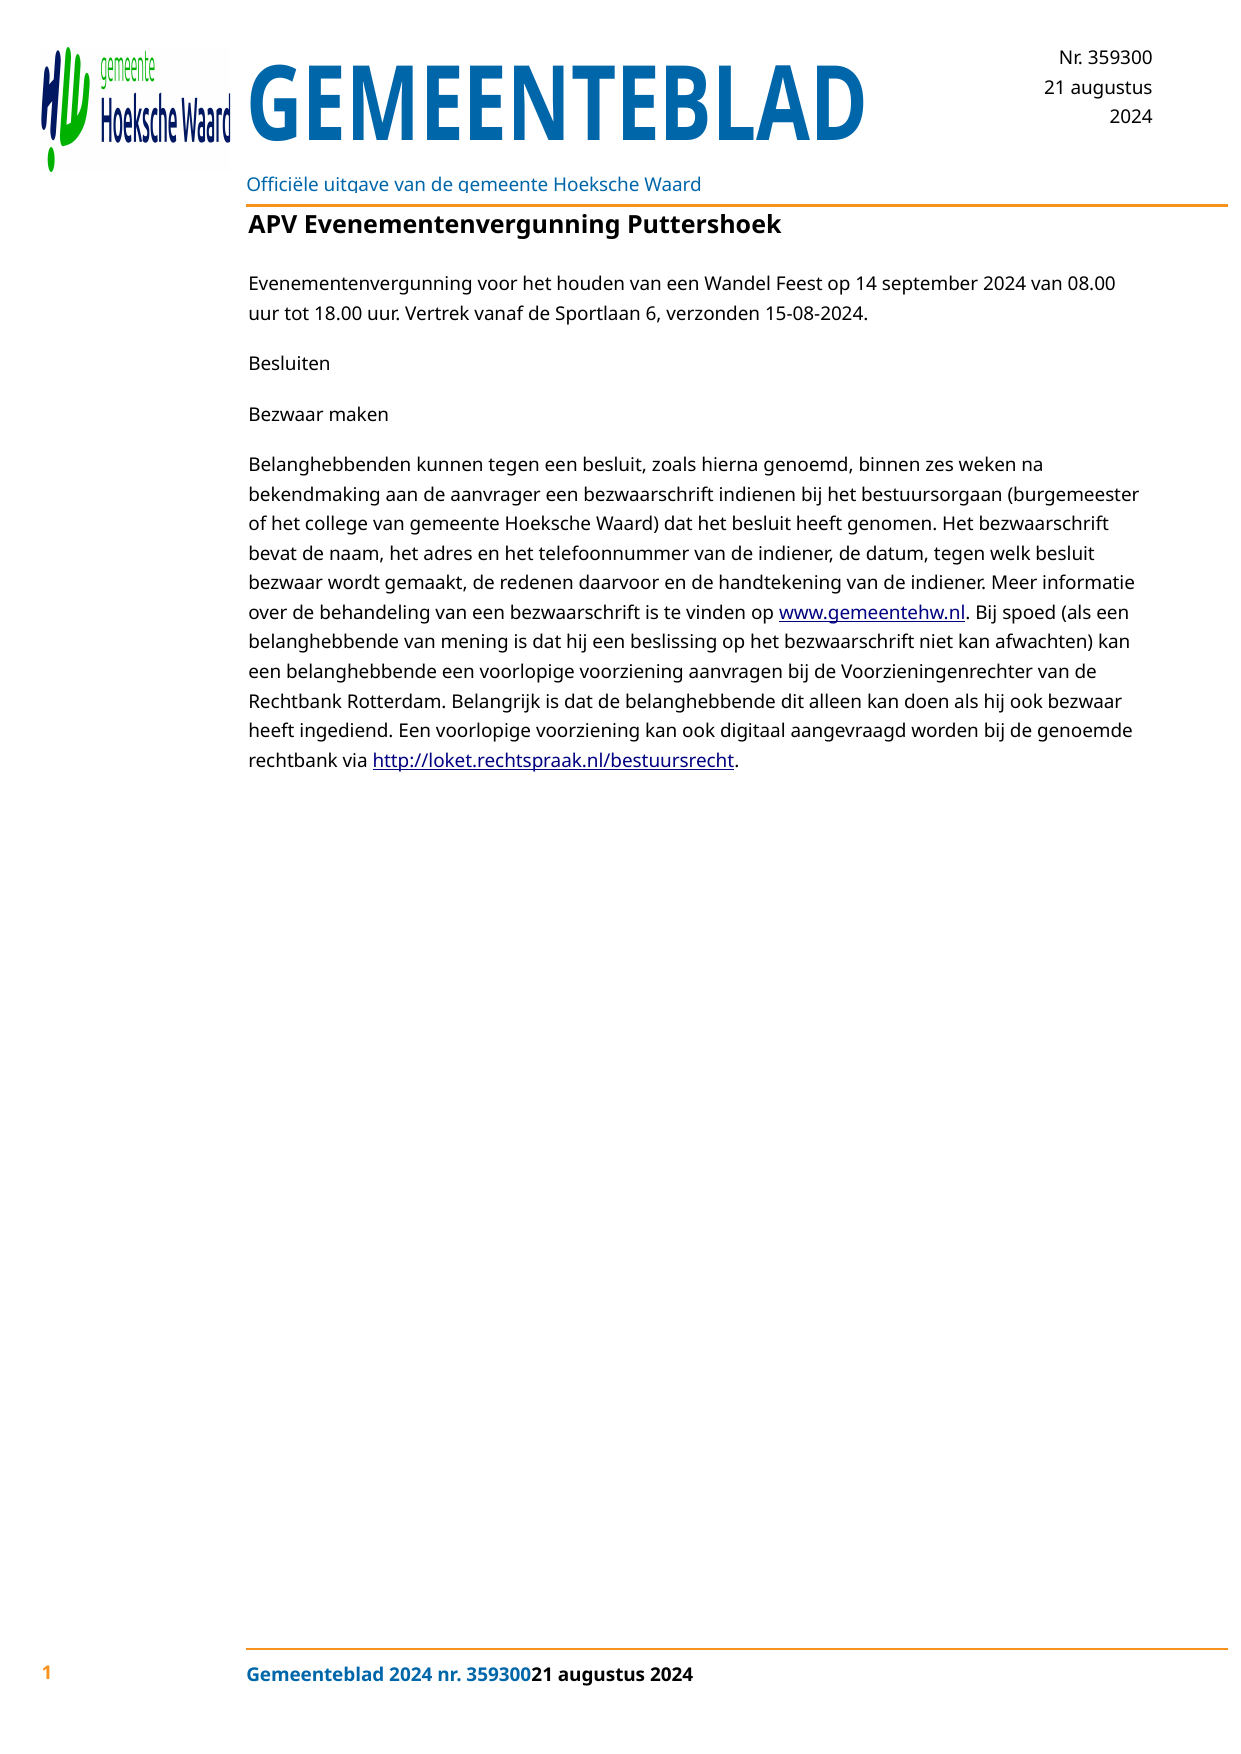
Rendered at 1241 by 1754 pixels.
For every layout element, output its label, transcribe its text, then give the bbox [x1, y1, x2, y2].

text Bezwaar maken [248, 401, 1152, 426]
picture [41, 47, 231, 172]
text APV Evenementenvergunning Puttershoek [248, 207, 1152, 241]
text Besluiten [248, 350, 1152, 376]
text Belanghebbenden kunnen tegen een besluit, zoals hierna genoemd, binnen zes weken na bekendmaking aan de aanvrager een bezwaarschrift indienen bij het bestuursorgaan (burgemeester of het college van gemeente Hoeksche Waard) dat het besluit heeft genomen. Het bezwaarschrift bevat de naam, het adres en het telefoonnummer van de indiener, de datum, tegen welk besluit bezwaar wordt gemaakt, de redenen daarvoor en de handtekening van de indiener. Meer informatie over de behandeling van een bezwaarschrift is te vinden op www.gemeentehw.nl. Bij spoed (als een belanghebbende van mening is dat hij een beslissing op het bezwaarschrift niet kan afwachten) kan een belanghebbende een voorlopige voorziening aanvragen bij de Voorzieningenrechter van de Rechtbank Rotterdam. Belangrijk is dat de belanghebbende dit alleen kan doen als hij ook bezwaar heeft ingediend. Een voorlopige voorziening kan ook digitaal aangevraagd worden bij de genoemde rechtbank via http://loket.rechtspraak.nl/bestuursrecht. [248, 451, 1152, 773]
text Evenementenvergunning voor het houden van een Wandel Feest op 14 september 2024 van 08.00 uur tot 18.00 uur. Vertrek vanaf de Sportlaan 6, verzonden 15-08-2024. [248, 270, 1152, 326]
